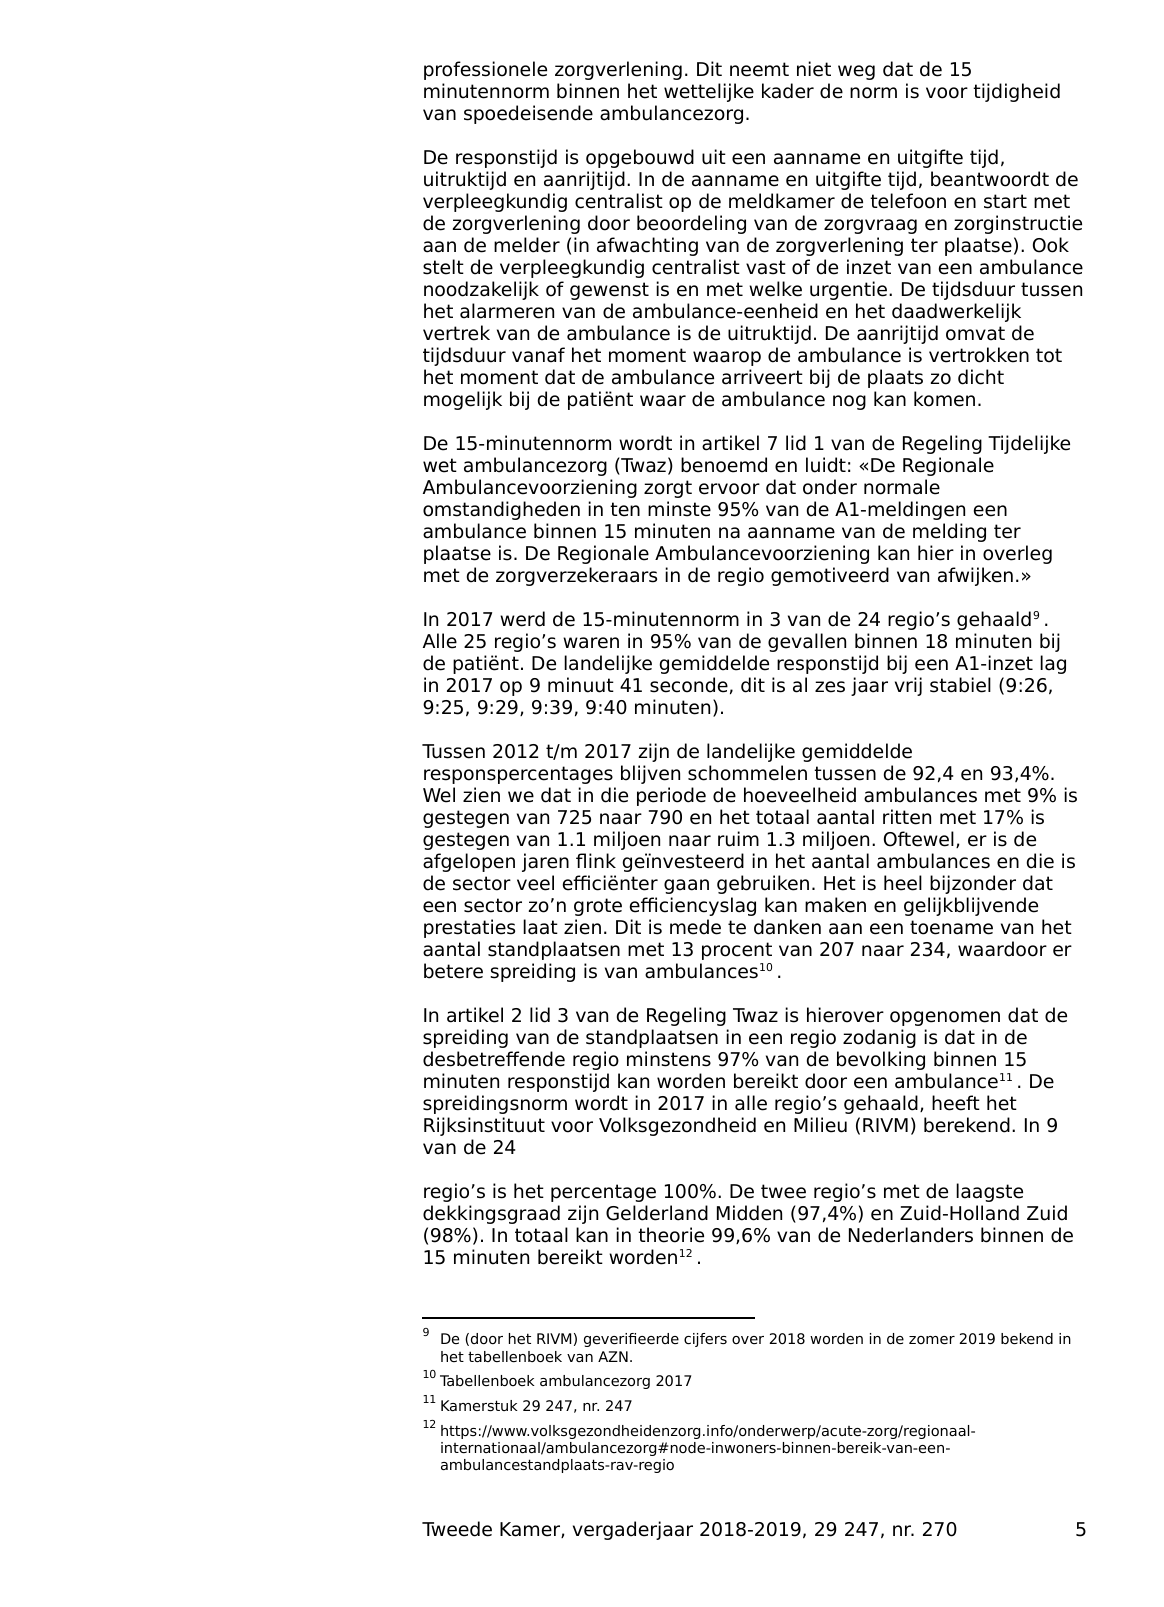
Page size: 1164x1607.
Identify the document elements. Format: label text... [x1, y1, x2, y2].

text In 2017 werd de 15-minutennorm in 3 van de 24 regio’s gehaald. Alle 25 regio’s waren in 95% van de gevallen binnen 18 minuten bij de patiënt. De landelijke gemiddelde responstijd bij een A1-inzet lag in 2017 op 9 minuut 41 seconde, dit is al zes jaar vrij stabiel (9:26, 9:25, 9:29, 9:39, 9:40 minuten). [422, 609, 1087, 719]
text professionele zorgverlening. Dit neemt niet weg dat de 15 minutennorm binnen het wettelijke kader de norm is voor tijdigheid van spoedeisende ambulancezorg. [422, 59, 1087, 125]
text De (door het RIVM) geverifieerde cijfers over 2018 worden in de zomer 2019 bekend in het tabellenboek van AZN. [422, 1327, 1087, 1366]
text De 15-minutennorm wordt in artikel 7 lid 1 van de Regeling Tijdelijke wet ambulancezorg (Twaz) benoemd en luidt: «De Regionale Ambulancevoorziening zorgt ervoor dat onder normale omstandigheden in ten minste 95% van de A1-meldingen een ambulance binnen 15 minuten na aanname van de melding ter plaatse is. De Regionale Ambulancevoorziening kan hier in overleg met de zorgverzekeraars in de regio gemotiveerd van afwijken.» [422, 433, 1087, 587]
text Tussen 2012 t/m 2017 zijn de landelijke gemiddelde responspercentages blijven schommelen tussen de 92,4 en 93,4%. Wel zien we dat in die periode de hoeveelheid ambulances met 9% is gestegen van 725 naar 790 en het totaal aantal ritten met 17% is gestegen van 1.1 miljoen naar ruim 1.3 miljoen. Oftewel, er is de afgelopen jaren flink geïnvesteerd in het aantal ambulances en die is de sector veel efficiënter gaan gebruiken. Het is heel bijzonder dat een sector zo’n grote efficiencyslag kan maken en gelijkblijvende prestaties laat zien. Dit is mede te danken aan een toename van het aantal standplaatsen met 13 procent van 207 naar 234, waardoor er betere spreiding is van ambulances. [422, 741, 1087, 983]
text In artikel 2 lid 3 van de Regeling Twaz is hierover opgenomen dat de spreiding van de standplaatsen in een regio zodanig is dat in de desbetreffende regio minstens 97% van de bevolking binnen 15 minuten responstijd kan worden bereikt door een ambulance. De spreidingsnorm wordt in 2017 in alle regio’s gehaald, heeft het Rijksinstituut voor Volksgezondheid en Milieu (RIVM) berekend. In 9 van de 24 [422, 1005, 1087, 1159]
text De responstijd is opgebouwd uit een aanname en uitgifte tijd, uitruktijd en aanrijtijd. In de aanname en uitgifte tijd, beantwoordt de verpleegkundig centralist op de meldkamer de telefoon en start met de zorgverlening door beoordeling van de zorgvraag en zorginstructie aan de melder (in afwachting van de zorgverlening ter plaatse). Ook stelt de verpleegkundig centralist vast of de inzet van een ambulance noodzakelijk of gewenst is en met welke urgentie. De tijdsduur tussen het alarmeren van de ambulance-eenheid en het daadwerkelijk vertrek van de ambulance is de uitruktijd. De aanrijtijd omvat de tijdsduur vanaf het moment waarop de ambulance is vertrokken tot het moment dat de ambulance arriveert bij de plaats zo dicht mogelijk bij de patiënt waar de ambulance nog kan komen. [422, 147, 1087, 411]
text regio’s is het percentage 100%. De twee regio’s met de laagste dekkingsgraad zijn Gelderland Midden (97,4%) en Zuid-Holland Zuid (98%). In totaal kan in theorie 99,6% van de Nederlanders binnen de 15 minuten bereikt worden. [422, 1181, 1087, 1269]
text https://www.volksgezondheidenzorg.info/onderwerp/acute-zorg/regionaal-internationaal/ambulancezorg#node-inwoners-binnen-bereik-van-een-ambulancestandplaats-rav-regio [422, 1418, 1087, 1474]
text Tabellenboek ambulancezorg 2017 [422, 1368, 1087, 1391]
text Kamerstuk 29 247, nr. 247 [422, 1393, 1087, 1416]
